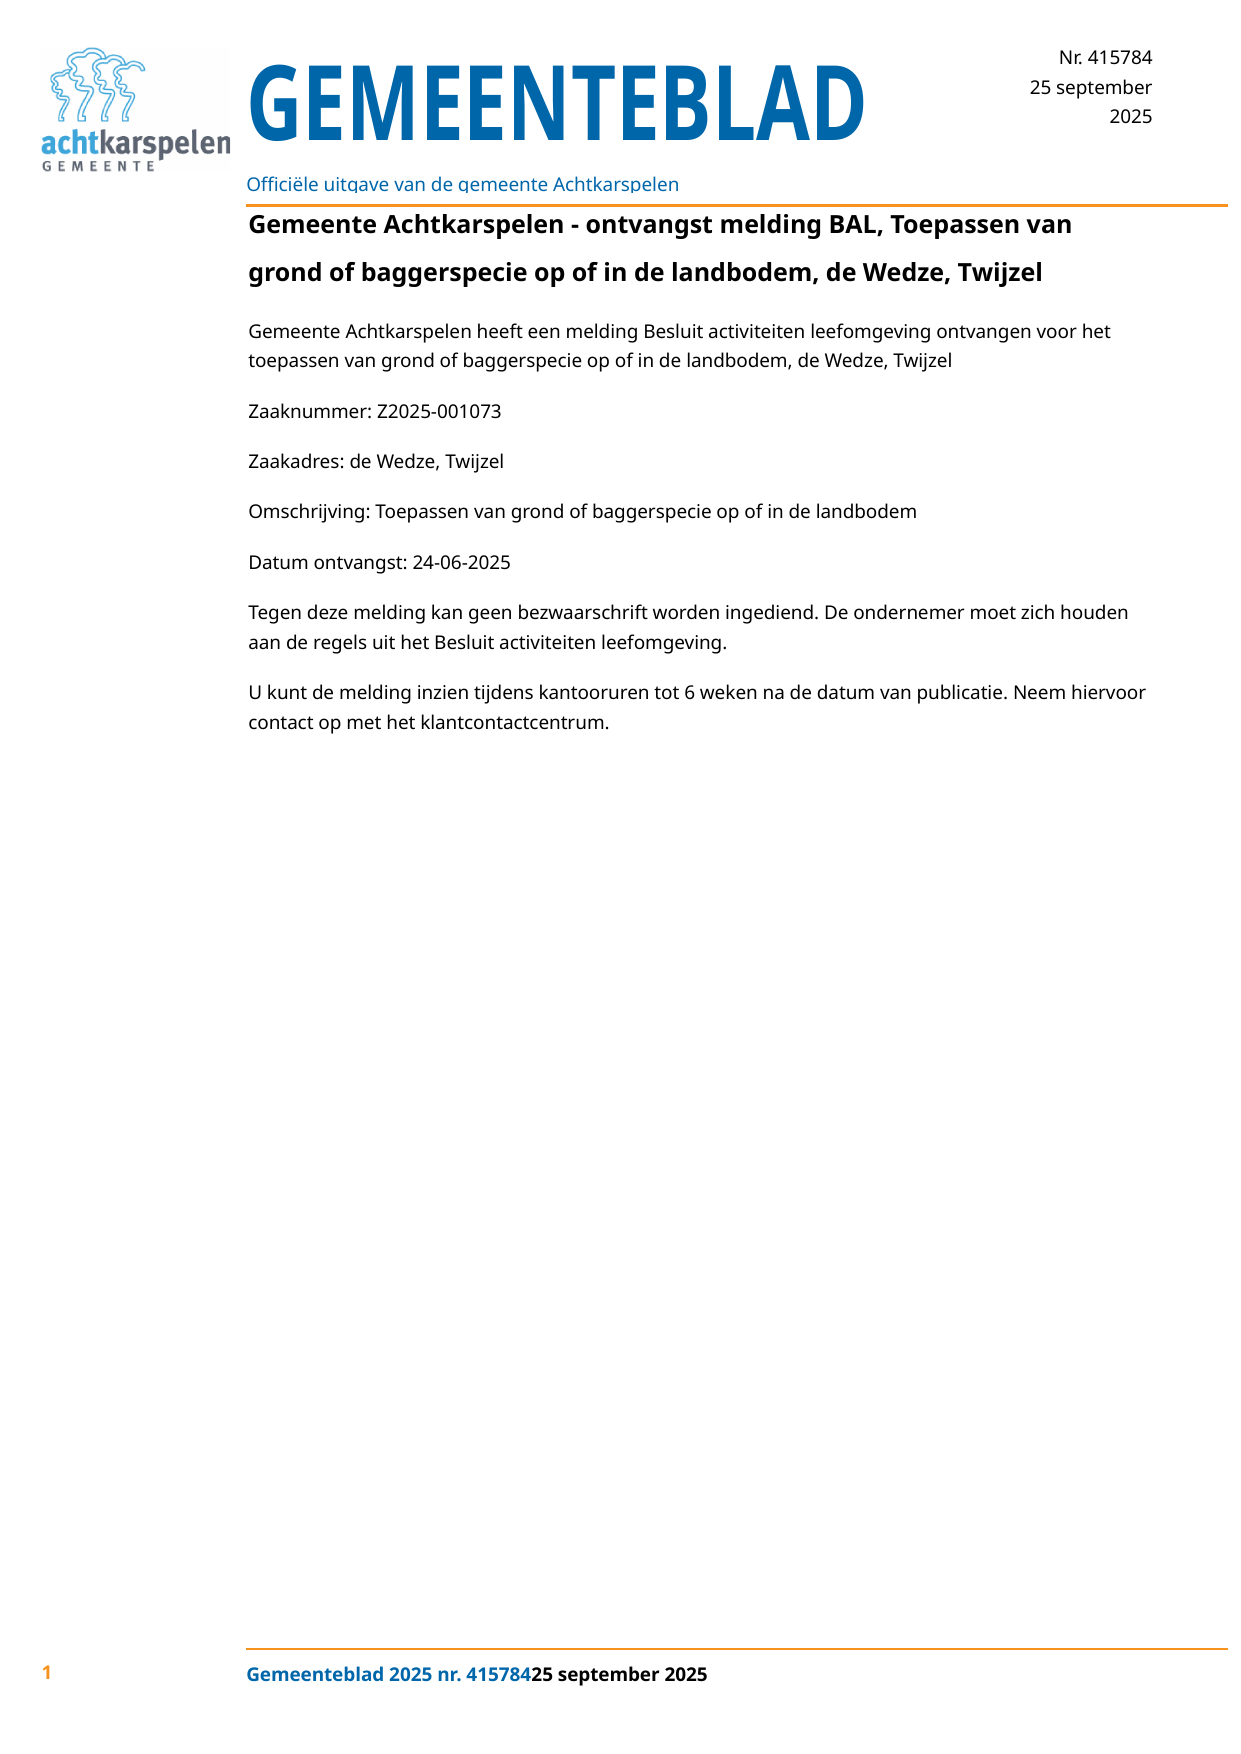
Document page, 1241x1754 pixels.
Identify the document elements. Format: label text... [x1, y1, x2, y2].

text Zaaknummer: Z2025-001073 [248, 398, 1152, 424]
text U kunt de melding inzien tijdens kantooruren tot 6 weken na de datum van publicatie. Neem hiervoor contact op met het klantcontactcentrum. [248, 679, 1152, 735]
text Zaakadres: de Wedze, Twijzel [248, 448, 1152, 474]
text Gemeente Achtkarspelen - ontvangst melding BAL, Toepassen van grond of baggerspecie op of in de landbodem, de Wedze, Twijzel [248, 207, 1152, 288]
text Datum ontvangst: 24-06-2025 [248, 549, 1152, 575]
picture [41, 47, 231, 172]
text Tegen deze melding kan geen bezwaarschrift worden ingediend. De ondernemer moet zich houden aan de regels uit het Besluit activiteiten leefomgeving. [248, 599, 1152, 655]
text Omschrijving: Toepassen van grond of baggerspecie op of in de landbodem [248, 499, 1152, 524]
text Gemeente Achtkarspelen heeft een melding Besluit activiteiten leefomgeving ontvangen voor het toepassen van grond of baggerspecie op of in de landbodem, de Wedze, Twijzel [248, 318, 1152, 373]
